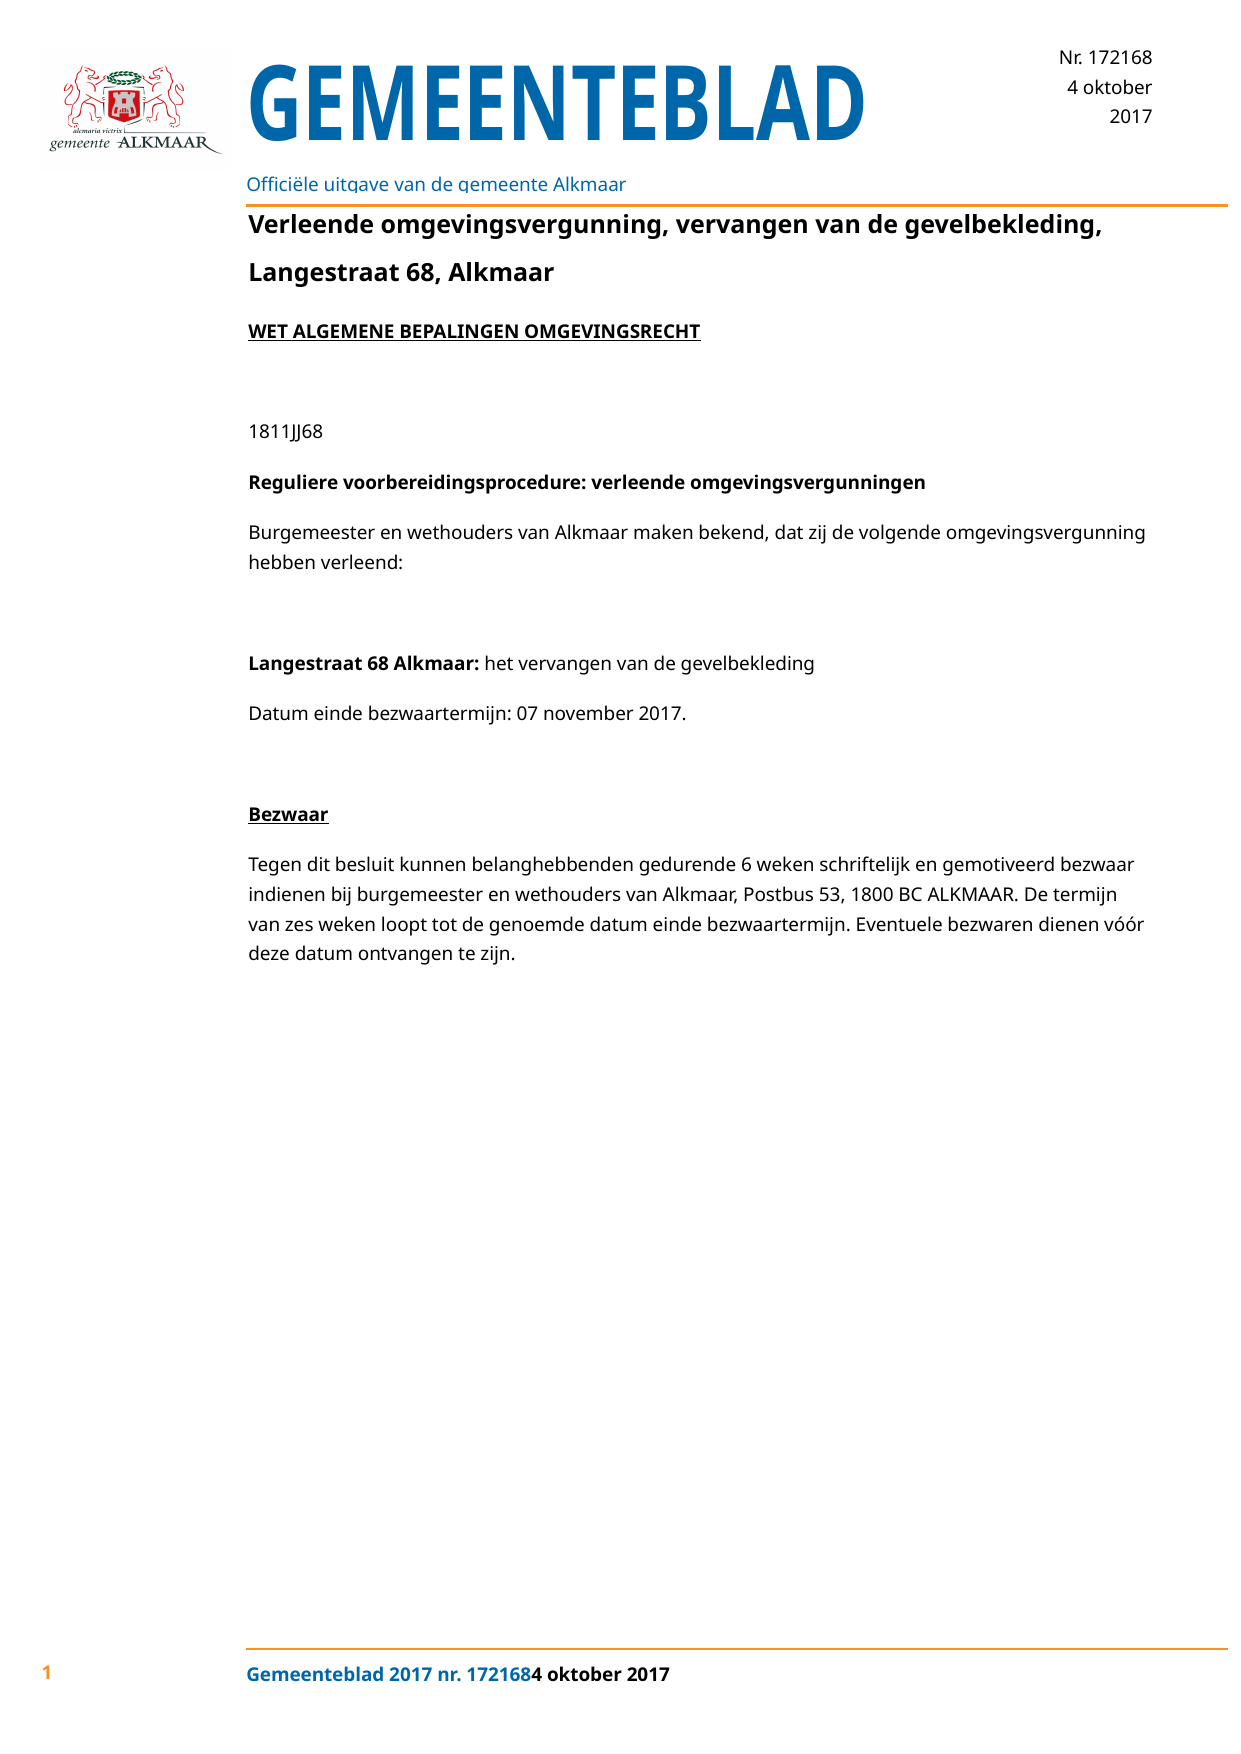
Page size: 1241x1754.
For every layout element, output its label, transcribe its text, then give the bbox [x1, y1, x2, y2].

text 1811JJ68 [248, 419, 1152, 444]
text Burgemeester en wethouders van Alkmaar maken bekend, dat zij de volgende omgevingsvergunning hebben verleend: [248, 519, 1152, 575]
text Tegen dit besluit kunnen belanghebbenden gedurende 6 weken schriftelijk en gemotiveerd bezwaar indienen bij burgemeester en wethouders van Alkmaar, Postbus 53, 1800 BC ALKMAAR. De termijn van zes weken loopt tot de genoemde datum einde bezwaartermijn. Eventuele bezwaren dienen vóór deze datum ontvangen te zijn. [248, 852, 1152, 966]
text Langestraat 68 Alkmaar: het vervangen van de gevelbekleding [248, 650, 1152, 676]
text Verleende omgevingsvergunning, vervangen van de gevelbekleding, Langestraat 68, Alkmaar [248, 207, 1152, 288]
text Reguliere voorbereidingsprocedure: verleende omgevingsvergunningen [248, 469, 1152, 495]
text WET ALGEMENE BEPALINGEN OMGEVINGSRECHT [248, 318, 1152, 344]
picture [41, 47, 231, 172]
text Datum einde bezwaartermijn: 07 november 2017. [248, 700, 1152, 726]
text Bezwaar [248, 801, 1152, 827]
